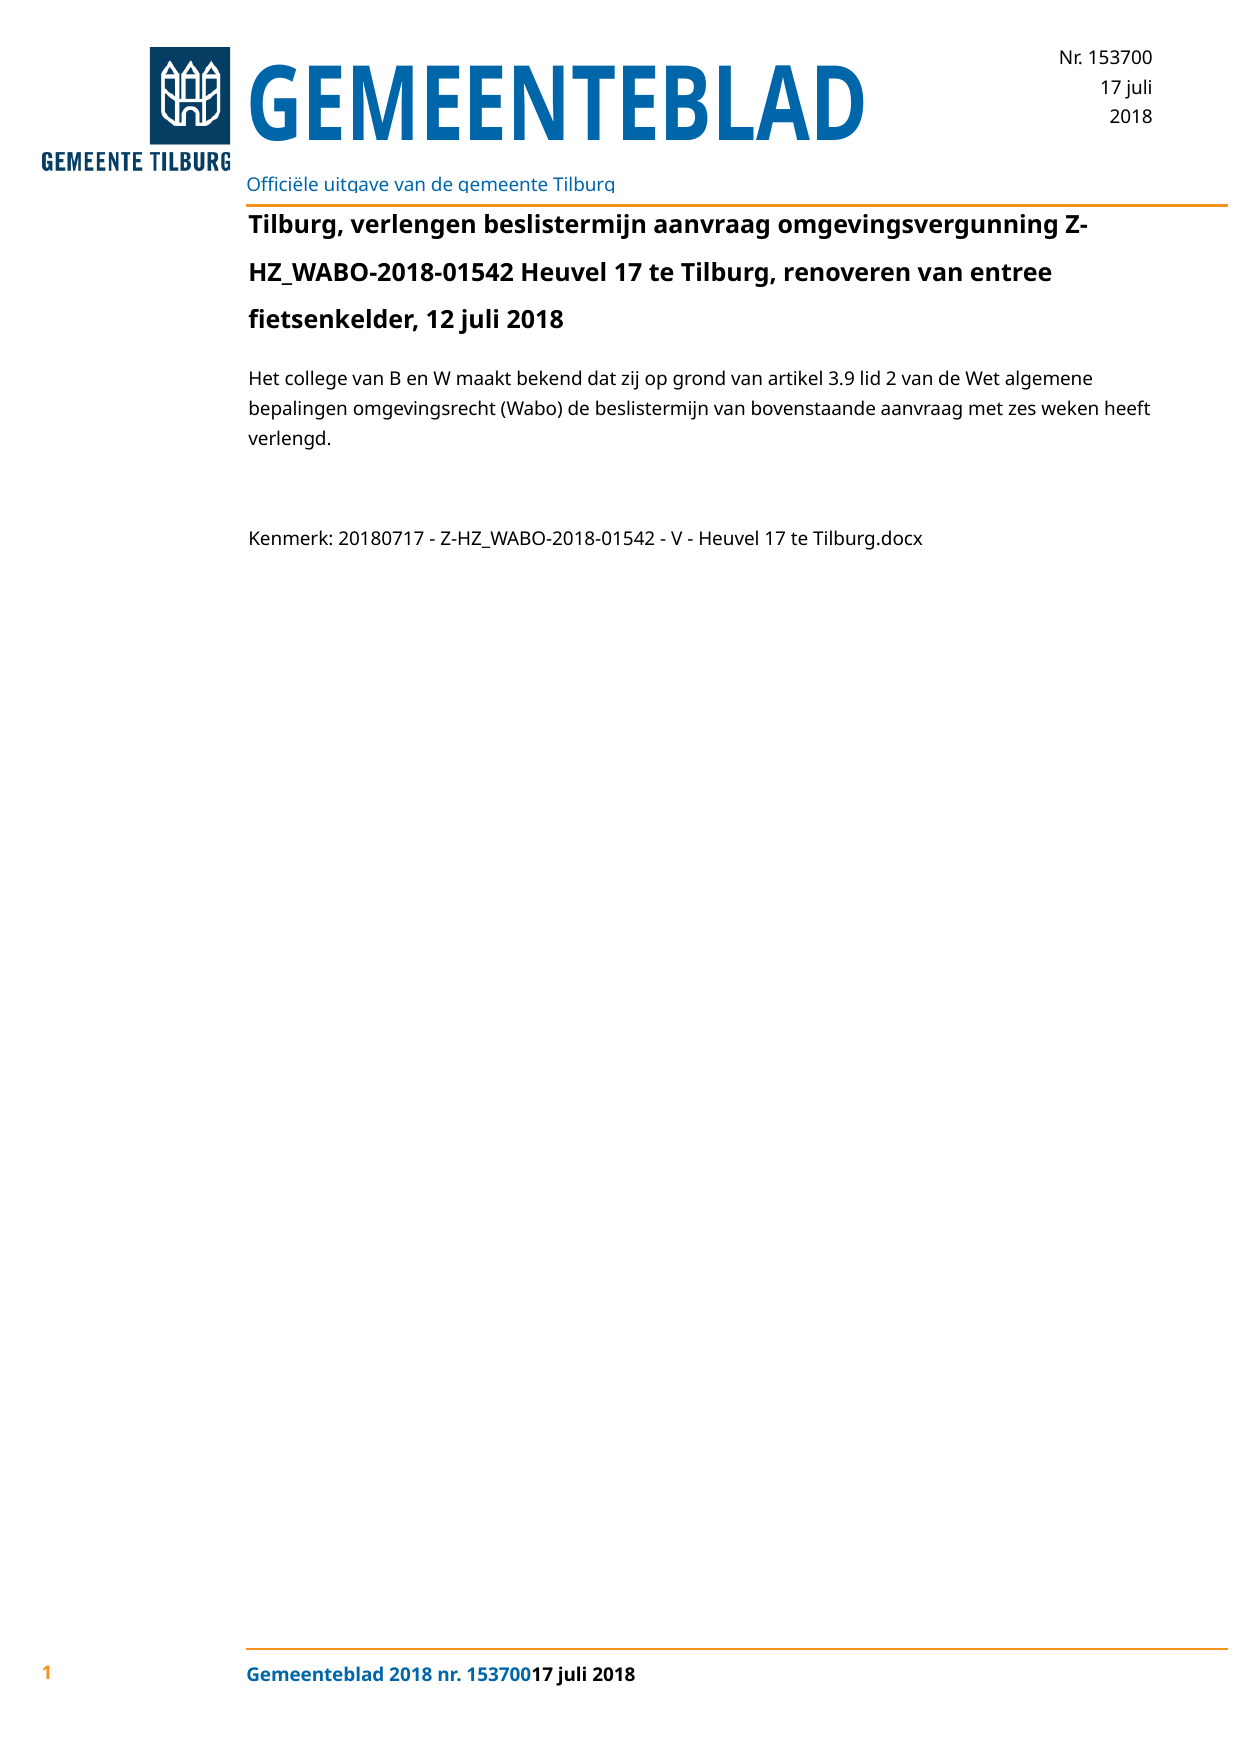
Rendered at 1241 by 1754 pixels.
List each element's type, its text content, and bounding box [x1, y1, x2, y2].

text Tilburg, verlengen beslistermijn aanvraag omgevingsvergunning Z-HZ_WABO-2018-01542 Heuvel 17 te Tilburg, renoveren van entree fietsenkelder, 12 juli 2018 [248, 207, 1152, 336]
text Kenmerk: 20180717 - Z-HZ_WABO-2018-01542 - V - Heuvel 17 te Tilburg.docx [248, 526, 1152, 551]
picture [41, 47, 231, 172]
text Het college van B en W maakt bekend dat zij op grond van artikel 3.9 lid 2 van de Wet algemene bepalingen omgevingsrecht (Wabo) de beslistermijn van bovenstaande aanvraag met zes weken heeft verlengd. [248, 366, 1152, 450]
